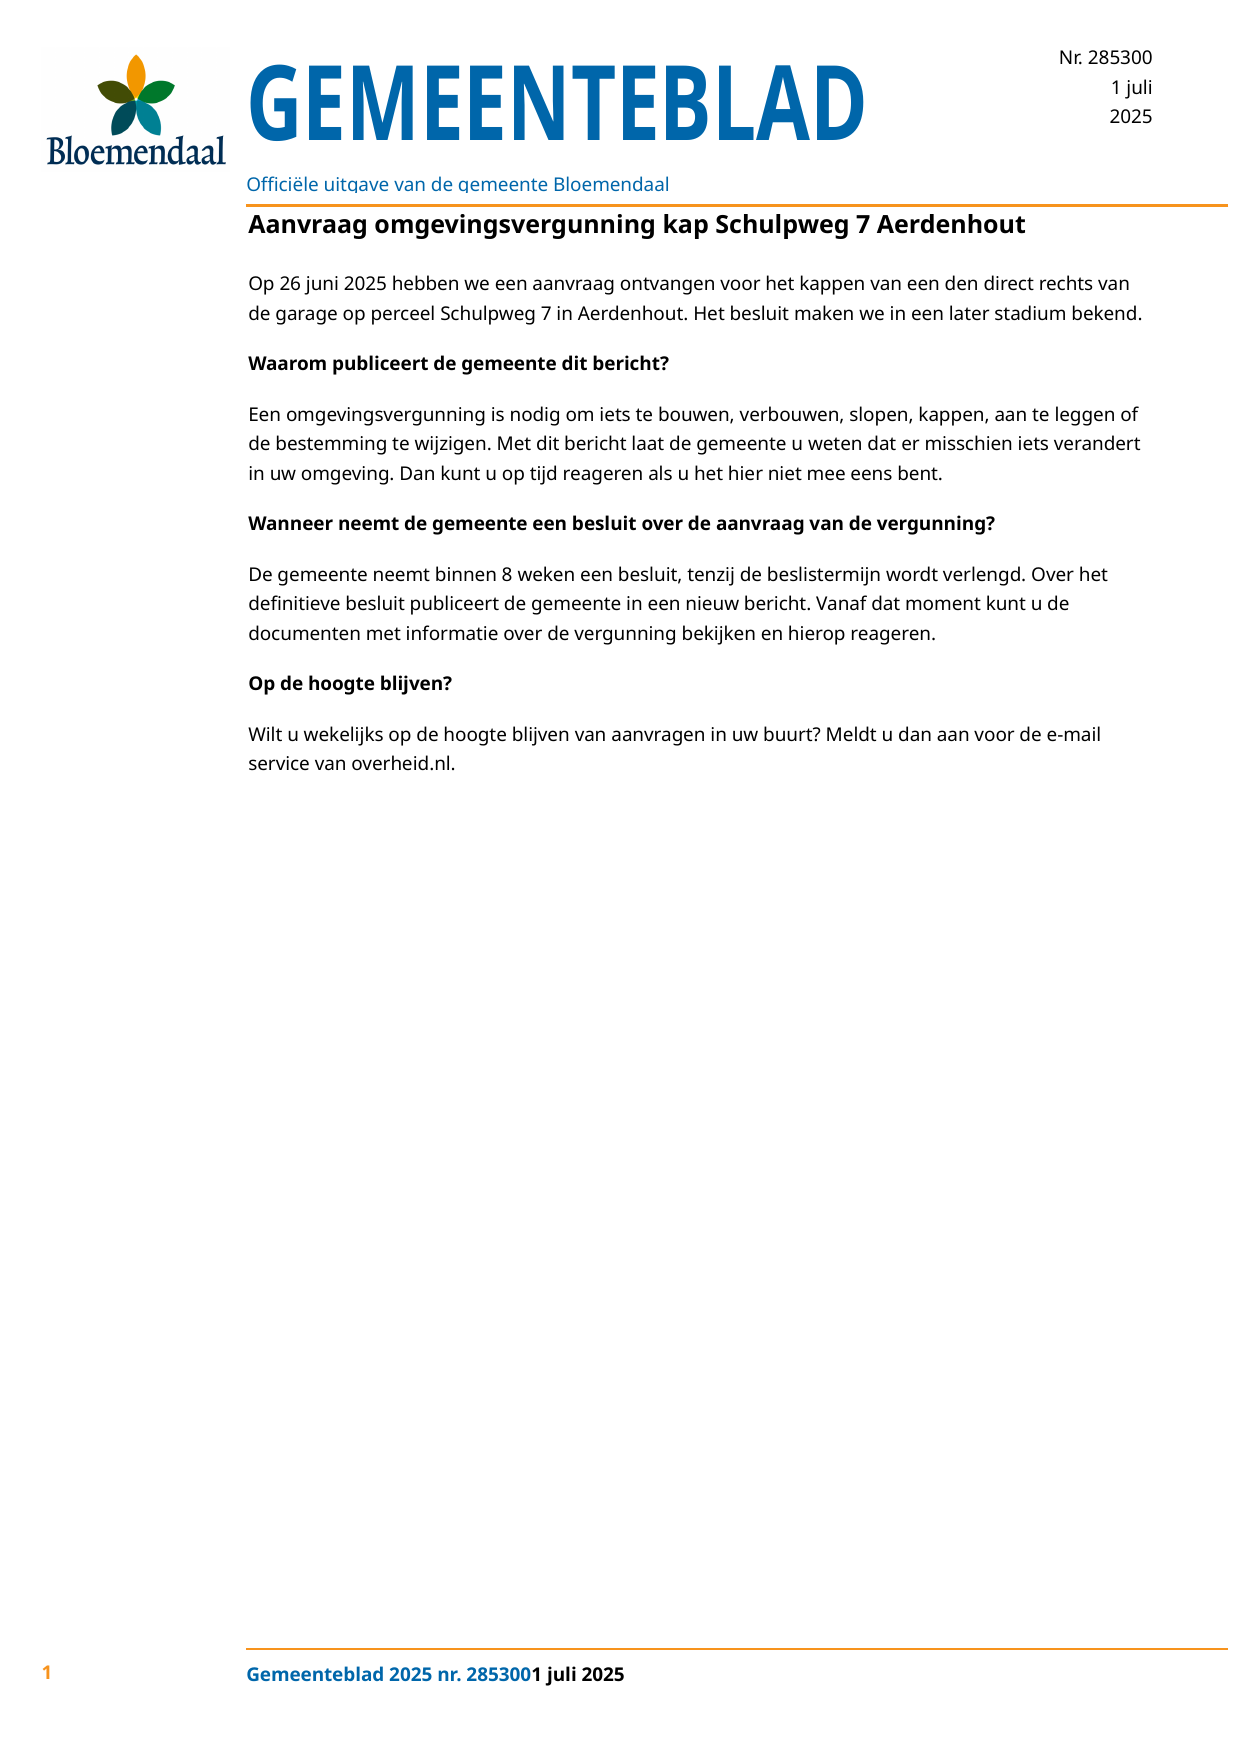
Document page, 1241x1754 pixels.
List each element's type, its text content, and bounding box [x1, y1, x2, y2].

text Op de hoogte blijven? [248, 670, 1152, 696]
text Wilt u wekelijks op de hoogte blijven van aanvragen in uw buurt? Meldt u dan aan voor de e-mail service van overheid.nl. [248, 721, 1152, 776]
picture [41, 47, 231, 172]
text Op 26 juni 2025 hebben we een aanvraag ontvangen voor het kappen van een den direct rechts van de garage op perceel Schulpweg 7 in Aerdenhout. Het besluit maken we in een later stadium bekend. [248, 270, 1152, 326]
text Waarom publiceert de gemeente dit bericht? [248, 350, 1152, 376]
text Aanvraag omgevingsvergunning kap Schulpweg 7 Aerdenhout [248, 207, 1152, 241]
text Wanneer neemt de gemeente een besluit over de aanvraag van de vergunning? [248, 510, 1152, 536]
text De gemeente neemt binnen 8 weken een besluit, tenzij de beslistermijn wordt verlengd. Over het definitieve besluit publiceert de gemeente in een nieuw bericht. Vanaf dat moment kunt u de documenten met informatie over de vergunning bekijken en hierop reageren. [248, 561, 1152, 646]
text Een omgevingsvergunning is nodig om iets te bouwen, verbouwen, slopen, kappen, aan te leggen of de bestemming te wijzigen. Met dit bericht laat de gemeente u weten dat er misschien iets verandert in uw omgeving. Dan kunt u op tijd reageren als u het hier niet mee eens bent. [248, 401, 1152, 486]
